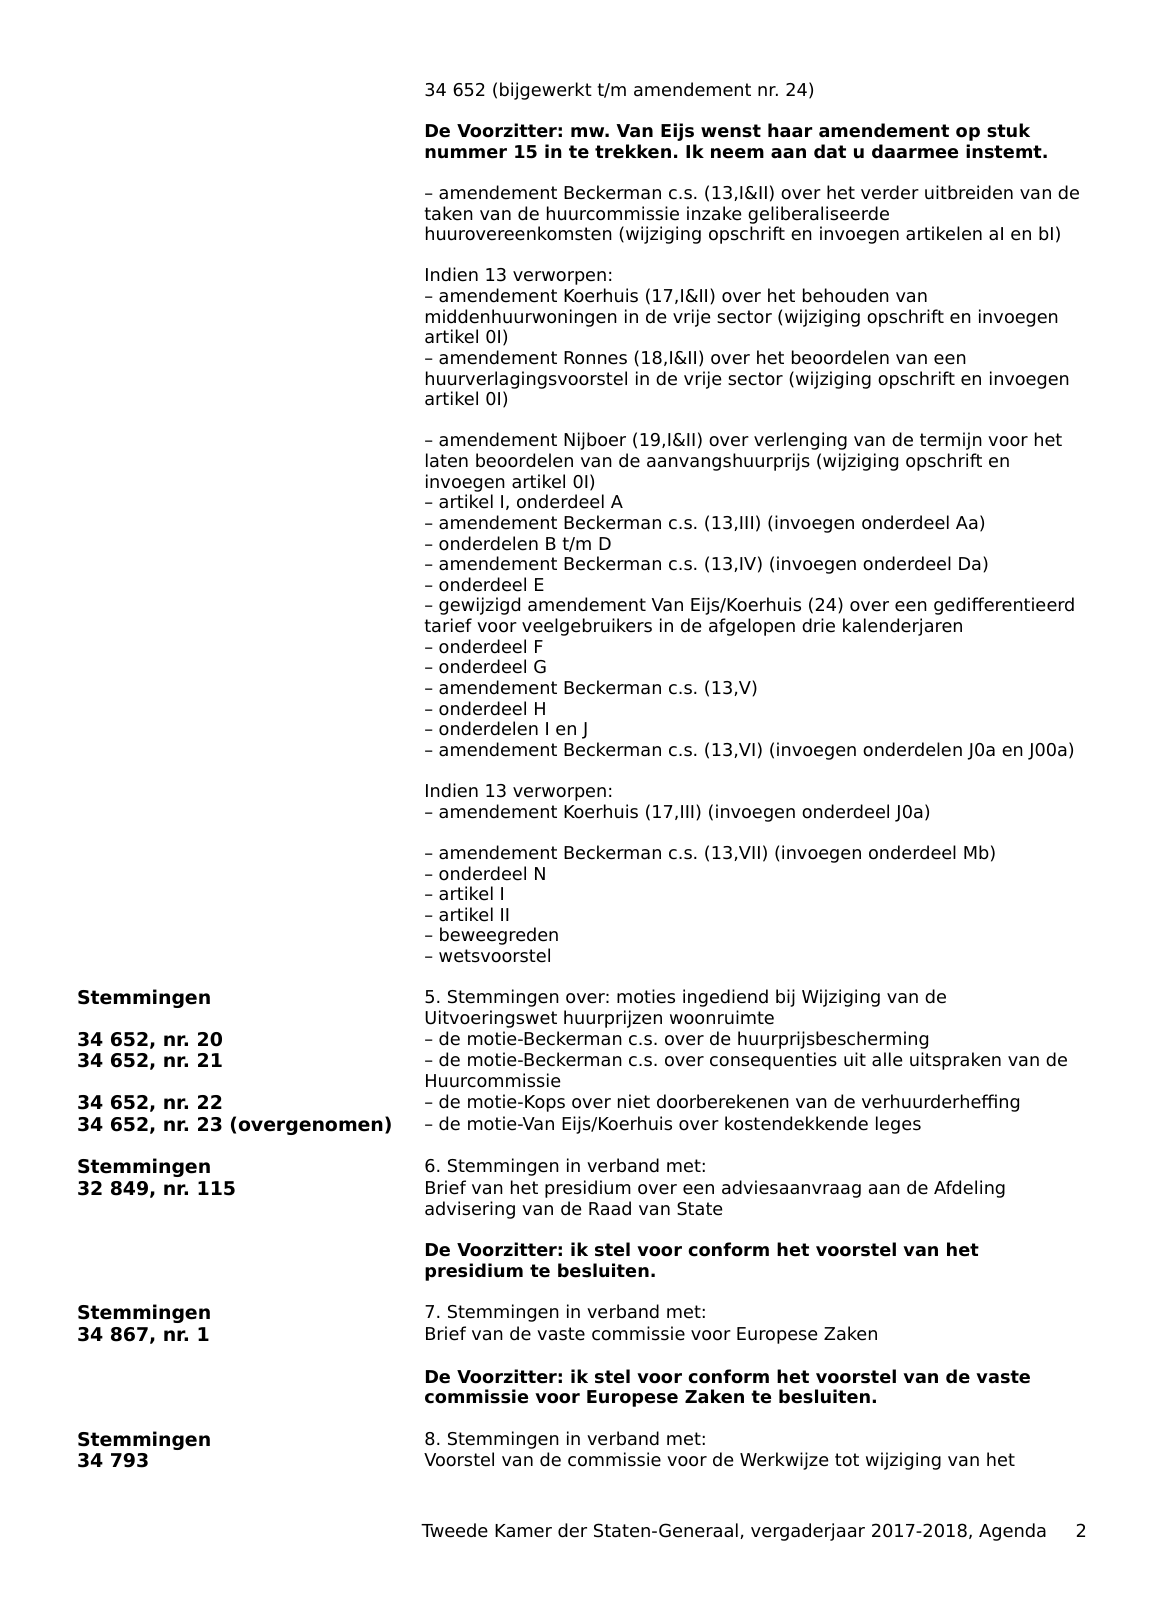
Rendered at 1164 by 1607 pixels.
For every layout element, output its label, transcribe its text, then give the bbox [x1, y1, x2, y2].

table_cell [401, 162, 418, 183]
table_cell [401, 802, 418, 822]
table_cell [401, 1092, 418, 1114]
table_cell [401, 121, 418, 162]
table_cell [77, 864, 401, 884]
table_cell [401, 1050, 418, 1092]
table_cell – wetsvoorstel [418, 946, 1087, 967]
table_cell 34 793 [77, 1450, 401, 1472]
table_cell [401, 595, 418, 637]
table_cell [401, 575, 418, 595]
table_cell [77, 905, 401, 925]
table_cell – amendement Beckerman c.s. (13,I&II) over het verder uitbreiden van de taken van de huurcommissie inzake geliberaliseerde huurovereenkomsten (wijziging opschrift en invoegen artikelen aI en bI) [418, 183, 1087, 245]
table_cell [401, 80, 418, 100]
table_cell 34 652, nr. 21 [77, 1050, 401, 1092]
table_cell [401, 1450, 418, 1472]
table_cell [401, 1302, 418, 1324]
table_cell [401, 534, 418, 554]
table_cell [418, 1346, 1087, 1367]
table_cell 34 652, nr. 23 (overgenomen) [77, 1114, 401, 1136]
table_cell [401, 1429, 418, 1450]
table_cell 34 652, nr. 22 [77, 1092, 401, 1114]
table_cell [77, 80, 401, 100]
table_cell – amendement Beckerman c.s. (13,VII) (invoegen onderdeel Mb) [418, 843, 1087, 863]
table_cell [401, 843, 418, 863]
table_cell [77, 245, 401, 265]
table_cell – artikel I [418, 884, 1087, 905]
table_cell [418, 245, 1087, 265]
table_cell [77, 492, 401, 513]
table_cell Voorstel van de commissie voor de Werkwijze tot wijziging van het [418, 1450, 1087, 1472]
table_cell [401, 1136, 418, 1156]
table_cell [77, 595, 401, 637]
table_cell [77, 183, 401, 245]
table_cell [77, 884, 401, 905]
table_cell Indien 13 verworpen: [418, 781, 1087, 802]
table_cell [401, 1281, 418, 1302]
table_cell – amendement Beckerman c.s. (13,III) (invoegen onderdeel Aa) [418, 513, 1087, 533]
table_cell [401, 1029, 418, 1050]
table_cell 7. Stemmingen in verband met: [418, 1302, 1087, 1324]
table_cell – onderdelen B t/m D [418, 534, 1087, 554]
table_cell – beweegreden [418, 925, 1087, 946]
table_cell 34 867, nr. 1 [77, 1324, 401, 1346]
table_cell – amendement Koerhuis (17,I&II) over het behouden van middenhuurwoningen in de vrije sector (wijziging opschrift en invoegen artikel 0I) [418, 286, 1087, 348]
table_cell [77, 946, 401, 967]
table_cell [77, 760, 401, 781]
table_cell [401, 699, 418, 719]
table_cell – onderdeel N [418, 864, 1087, 884]
table_cell [77, 430, 401, 492]
table_cell – artikel I, onderdeel A [418, 492, 1087, 513]
table_cell [418, 410, 1087, 430]
table_cell [401, 657, 418, 678]
table_cell [401, 946, 418, 967]
table_cell De Voorzitter: mw. Van Eijs wenst haar amendement op stuk nummer 15 in te trekken. Ik neem aan dat u daarmee instemt. [418, 121, 1087, 162]
table_cell Brief van het presidium over een adviesaanvraag aan de Afdeling advisering van de Raad van State [418, 1178, 1087, 1219]
table_cell [77, 781, 401, 802]
table_cell [77, 513, 401, 533]
table_cell 6. Stemmingen in verband met: [418, 1156, 1087, 1178]
table_cell [401, 1367, 418, 1408]
table_cell – amendement Beckerman c.s. (13,V) [418, 678, 1087, 698]
table_cell [401, 265, 418, 286]
table_cell [418, 822, 1087, 843]
table_cell – onderdeel G [418, 657, 1087, 678]
table_cell [401, 987, 418, 1028]
table_cell – amendement Koerhuis (17,III) (invoegen onderdeel J0a) [418, 802, 1087, 822]
table_cell [401, 781, 418, 802]
table_cell [77, 162, 401, 183]
table_cell Stemmingen [77, 1429, 401, 1450]
table_cell – amendement Nijboer (19,I&II) over verlenging van de termijn voor het laten beoordelen van de aanvangshuurprijs (wijziging opschrift en invoegen artikel 0I) [418, 430, 1087, 492]
table_cell [401, 822, 418, 843]
table_cell [418, 59, 1087, 80]
table_cell [77, 740, 401, 760]
table_cell [77, 575, 401, 595]
table_cell [77, 925, 401, 946]
table_cell [418, 100, 1087, 121]
table_cell [77, 822, 401, 843]
table_cell [401, 967, 418, 987]
table_cell – amendement Ronnes (18,I&II) over het beoordelen van een huurverlagingsvoorstel in de vrije sector (wijziging opschrift en invoegen artikel 0I) [418, 348, 1087, 410]
table_cell – de motie-Beckerman c.s. over consequenties uit alle uitspraken van de Huurcommissie [418, 1050, 1087, 1092]
table_cell [401, 554, 418, 575]
table_cell Stemmingen [77, 987, 401, 1028]
table_cell [401, 410, 418, 430]
table_cell [401, 1178, 418, 1219]
table_cell De Voorzitter: ik stel voor conform het voorstel van het presidium te besluiten. [418, 1240, 1087, 1281]
table_cell De Voorzitter: ik stel voor conform het voorstel van de vaste commissie voor Europese Zaken te besluiten. [418, 1367, 1087, 1408]
table_cell – onderdeel F [418, 637, 1087, 657]
table_cell – de motie-Beckerman c.s. over de huurprijsbescherming [418, 1029, 1087, 1050]
table_cell [77, 1240, 401, 1281]
table_cell [77, 348, 401, 410]
table_cell [401, 492, 418, 513]
table_cell [418, 1136, 1087, 1156]
table_cell [77, 802, 401, 822]
table_cell [401, 1220, 418, 1240]
table_cell [401, 59, 418, 80]
table_cell [77, 678, 401, 698]
table_cell 32 849, nr. 115 [77, 1178, 401, 1219]
table_cell [401, 637, 418, 657]
table_cell – de motie-Van Eijs/Koerhuis over kostendekkende leges [418, 1114, 1087, 1136]
table_cell [418, 1281, 1087, 1302]
table_cell [401, 1408, 418, 1428]
table_cell Brief van de vaste commissie voor Europese Zaken [418, 1324, 1087, 1346]
table_cell Indien 13 verworpen: [418, 265, 1087, 286]
table_cell [77, 1136, 401, 1156]
table_cell [77, 699, 401, 719]
table_cell [401, 760, 418, 781]
table_cell [401, 1240, 418, 1281]
table_cell – artikel II [418, 905, 1087, 925]
table_cell [401, 719, 418, 740]
table_cell [418, 1408, 1087, 1428]
table_cell [401, 245, 418, 265]
table_cell [401, 430, 418, 492]
table_cell [77, 657, 401, 678]
table_cell [77, 1367, 401, 1408]
table_cell [401, 905, 418, 925]
table_cell Stemmingen [77, 1302, 401, 1324]
table_cell – gewijzigd amendement Van Eijs/Koerhuis (24) over een gedifferentieerd tarief voor veelgebruikers in de afgelopen drie kalenderjaren [418, 595, 1087, 637]
table_cell [77, 967, 401, 987]
table_cell [401, 1114, 418, 1136]
table_cell [77, 121, 401, 162]
table_cell [77, 1281, 401, 1302]
table_cell [77, 59, 401, 80]
table_cell [401, 286, 418, 348]
table_cell [77, 1346, 401, 1367]
table_cell [401, 740, 418, 760]
table_cell [401, 1156, 418, 1178]
table_cell [77, 719, 401, 740]
table_cell Stemmingen [77, 1156, 401, 1178]
table_cell [77, 1220, 401, 1240]
table_cell – onderdeel H [418, 699, 1087, 719]
table_cell [77, 410, 401, 430]
table_cell [77, 1408, 401, 1428]
table_cell [77, 100, 401, 121]
table_cell [401, 1324, 418, 1346]
table_cell [77, 265, 401, 286]
table_cell – amendement Beckerman c.s. (13,VI) (invoegen onderdelen J0a en J00a) [418, 740, 1087, 760]
table_cell – de motie-Kops over niet doorberekenen van de verhuurderheffing [418, 1092, 1087, 1114]
table_cell [401, 864, 418, 884]
table_cell – onderdelen I en J [418, 719, 1087, 740]
table_cell [418, 162, 1087, 183]
table_cell [77, 534, 401, 554]
table_cell [418, 1220, 1087, 1240]
table_cell [418, 967, 1087, 987]
table_cell – onderdeel E [418, 575, 1087, 595]
table_cell 8. Stemmingen in verband met: [418, 1429, 1087, 1450]
table_cell [401, 1346, 418, 1367]
table_cell [77, 286, 401, 348]
table_cell [77, 637, 401, 657]
table_cell [401, 925, 418, 946]
table_cell [401, 884, 418, 905]
table_cell 34 652 (bijgewerkt t/m amendement nr. 24) [418, 80, 1087, 100]
table_cell [77, 843, 401, 863]
table_cell 34 652, nr. 20 [77, 1029, 401, 1050]
table_cell 5. Stemmingen over: moties ingediend bij Wijziging van de Uitvoeringswet huurprijzen woonruimte [418, 987, 1087, 1028]
table_cell [401, 513, 418, 533]
table_cell [401, 348, 418, 410]
table_cell [77, 554, 401, 575]
table_cell [418, 760, 1087, 781]
table_cell [401, 183, 418, 245]
table_cell [401, 678, 418, 698]
table_cell – amendement Beckerman c.s. (13,IV) (invoegen onderdeel Da) [418, 554, 1087, 575]
table_cell [401, 100, 418, 121]
